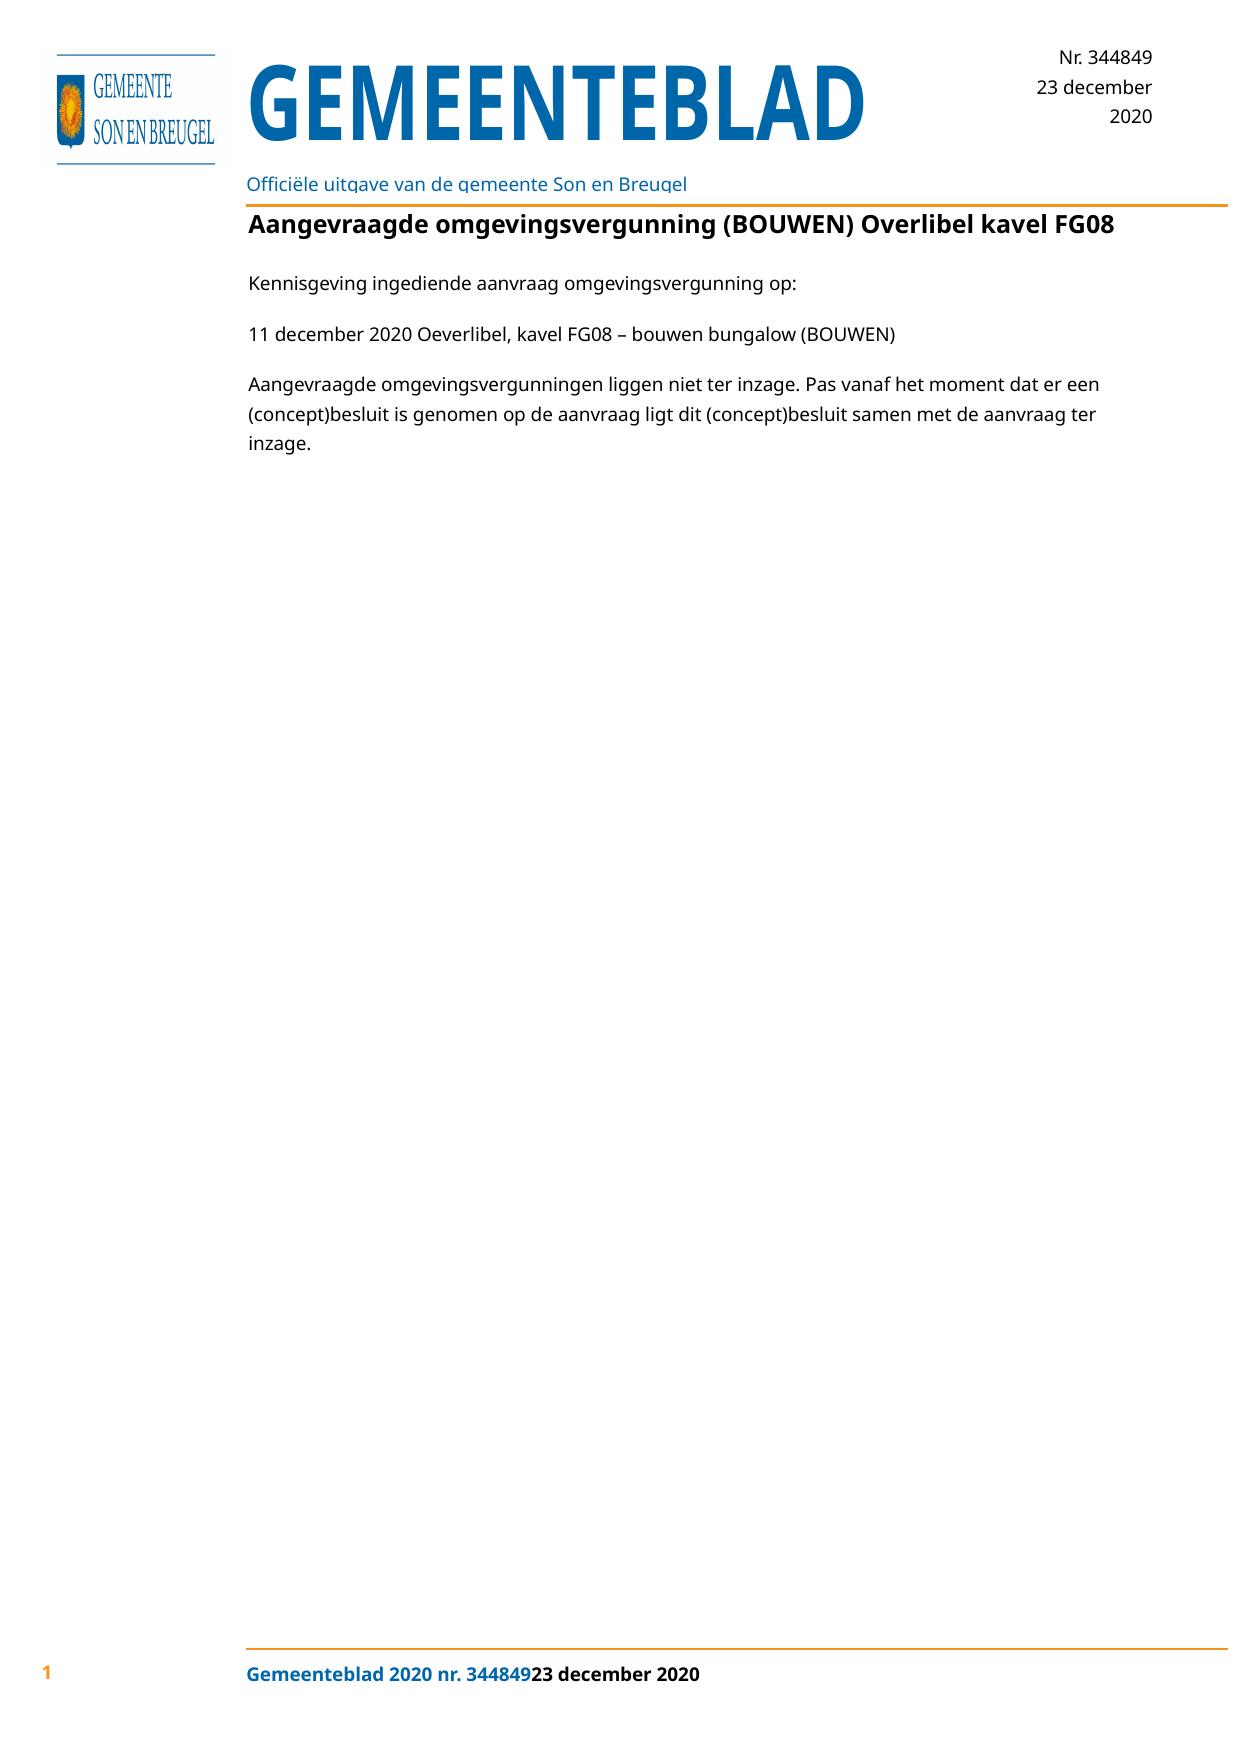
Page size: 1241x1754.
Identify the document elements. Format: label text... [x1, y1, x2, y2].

text Kennisgeving ingediende aanvraag omgevingsvergunning op: [248, 270, 1152, 296]
text Aangevraagde omgevingsvergunning (BOUWEN) Overlibel kavel FG08 [248, 207, 1152, 241]
text Aangevraagde omgevingsvergunningen liggen niet ter inzage. Pas vanaf het moment dat er een (concept)besluit is genomen op de aanvraag ligt dit (concept)besluit samen met de aanvraag ter inzage. [248, 371, 1152, 456]
text 11 december 2020 Oeverlibel, kavel FG08 – bouwen bungalow (BOUWEN) [248, 321, 1152, 346]
picture [41, 47, 231, 172]
